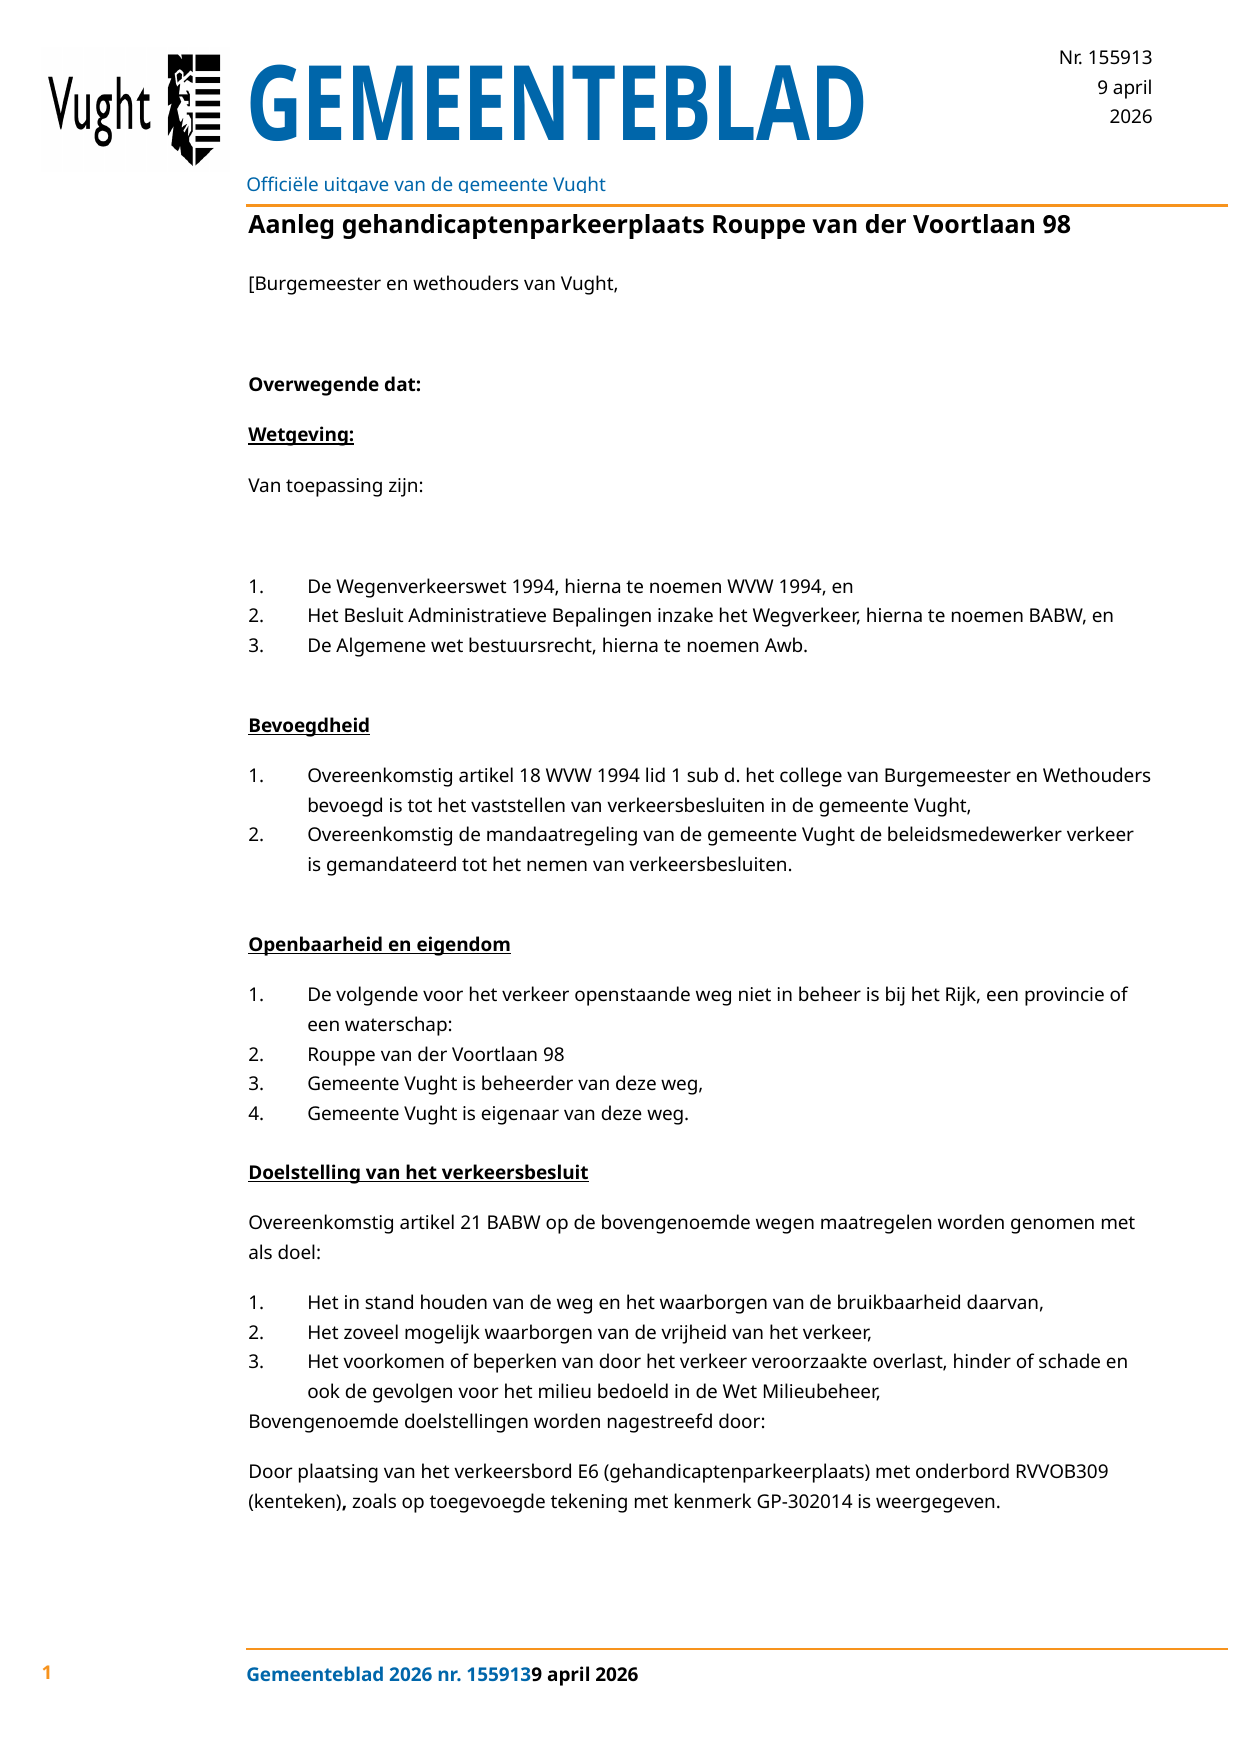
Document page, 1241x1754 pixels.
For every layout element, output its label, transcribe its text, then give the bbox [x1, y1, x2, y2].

list Het Besluit Administratieve Bepalingen inzake het Wegverkeer, hierna te noemen BABW, en [248, 602, 1152, 628]
list Overeenkomstig de mandaatregeling van de gemeente Vught de beleidsmedewerker verkeer is gemandateerd tot het nemen van verkeersbesluiten. [248, 822, 1152, 877]
list Het zoveel mogelijk waarborgen van de vrijheid van het verkeer, [248, 1319, 1152, 1345]
text Bovengenoemde doelstellingen worden nagestreefd door: [248, 1408, 1152, 1433]
list Het in stand houden van de weg en het waarborgen van de bruikbaarheid daarvan, [248, 1289, 1152, 1315]
text Wetgeving: [248, 422, 1152, 447]
list De Wegenverkeerswet 1994, hierna te noemen WVW 1994, en [248, 573, 1152, 598]
text Van toepassing zijn: [248, 472, 1152, 498]
list Overeenkomstig artikel 18 WVW 1994 lid 1 sub d. het college van Burgemeester en Wethouders bevoegd is tot het vaststel­len van ver­keersbe­sluiten in de gemeente Vught, [248, 762, 1152, 818]
text Door plaatsing van het verkeersbord E6 (gehandicaptenparkeerplaats) met onderbord RVVOB309 (kenteken), zoals op toegevoegde tekening met kenmerk GP-302014 is weergegeven. [248, 1458, 1152, 1513]
list De volgende voor het verkeer open­staande weg niet in be­heer is bij het Rijk, een provin­cie of een water­schap: [248, 982, 1152, 1037]
text Overwegende dat: [248, 371, 1152, 397]
list Het voorkomen of beperken van door het verkeer veroorzaakte overlast, hinder of schade en ook de gevolgen voor het milieu bedoeld in de Wet Milieubeheer, [248, 1349, 1152, 1404]
text Doelstelling van het verkeersbesluit [248, 1159, 1152, 1185]
text Aanleg gehandicaptenparkeerplaats Rouppe van der Voortlaan 98 [248, 207, 1152, 241]
text Openbaarheid en eigendom [248, 931, 1152, 957]
list Gemeente Vught is eigenaar van deze weg. [248, 1100, 1152, 1126]
list Rouppe van der Voortlaan 98 [248, 1041, 1152, 1066]
text Bevoegdheid [248, 712, 1152, 738]
text Overeenkomstig artikel 21 BABW op de bovengenoemde wegen maatregelen worden genomen met als doel: [248, 1209, 1152, 1265]
text [Burgemeester en wethouders van Vught, [248, 270, 1152, 296]
picture [41, 47, 231, 172]
list Gemeente Vught is beheerder van deze weg, [248, 1070, 1152, 1096]
list De Algemene wet bestuursrecht, hierna te noemen Awb. [248, 632, 1152, 658]
